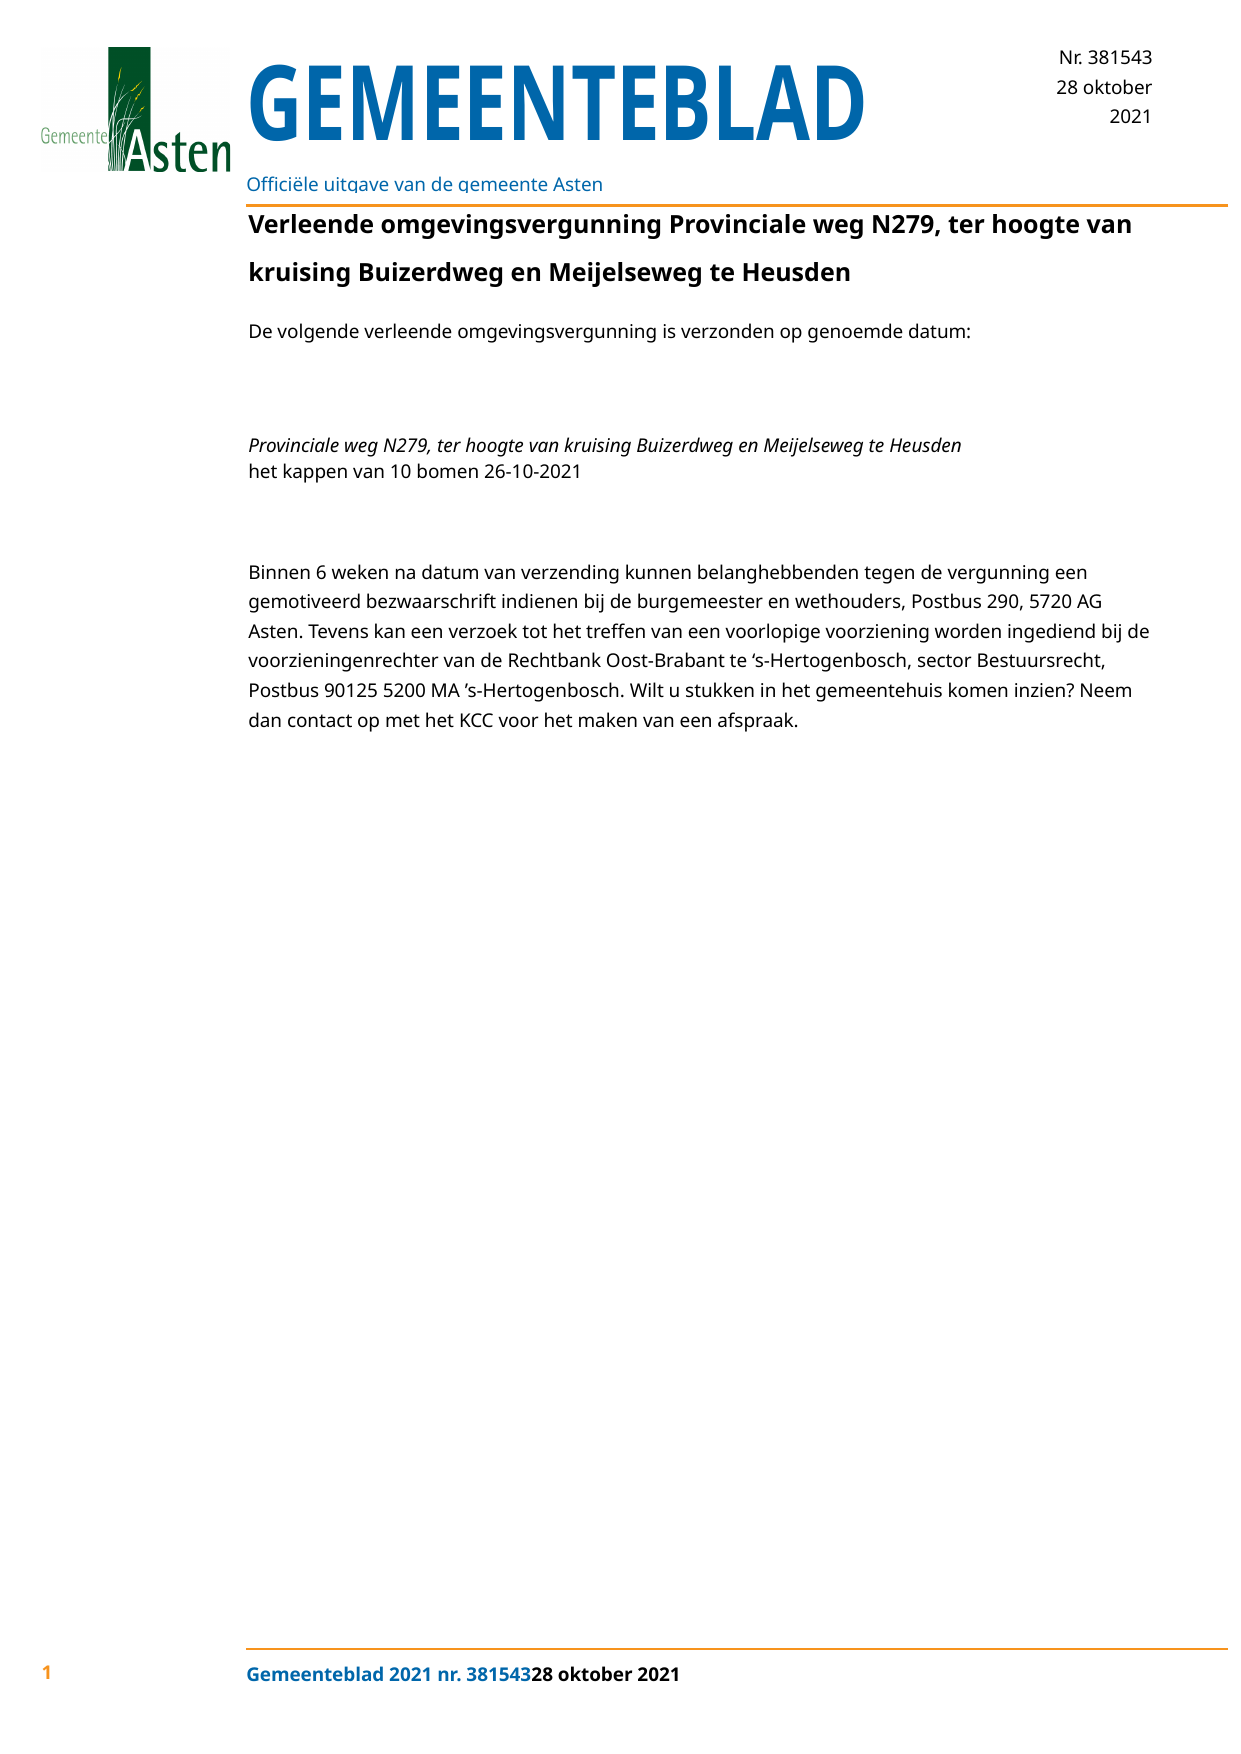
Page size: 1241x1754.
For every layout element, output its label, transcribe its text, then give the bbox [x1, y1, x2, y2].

text Binnen 6 weken na datum van verzending kunnen belanghebbenden tegen de vergunning een gemotiveerd bezwaarschrift indienen bij de burgemeester en wethouders, Postbus 290, 5720 AG Asten. Tevens kan een verzoek tot het treffen van een voorlopige voorziening worden ingediend bij de voorzieningenrechter van de Rechtbank Oost-Brabant te ‘s-Hertogenbosch, sector Bestuursrecht, Postbus 90125 5200 MA ’s-Hertogenbosch. Wilt u stukken in het gemeentehuis komen inzien? Neem dan contact op met het KCC voor het maken van een afspraak. [248, 559, 1152, 732]
text het kappen van 10 bomen 26-10-2021 [248, 458, 1152, 484]
text De volgende verleende omgevingsvergunning is verzonden op genoemde datum: [248, 318, 1152, 344]
text Verleende omgevingsvergunning Provinciale weg N279, ter hoogte van kruising Buizerdweg en Meijelseweg te Heusden [248, 207, 1152, 288]
text Provinciale weg N279, ter hoogte van kruising Buizerdweg en Meijelseweg te Heusden [248, 432, 1152, 458]
picture [41, 47, 231, 172]
